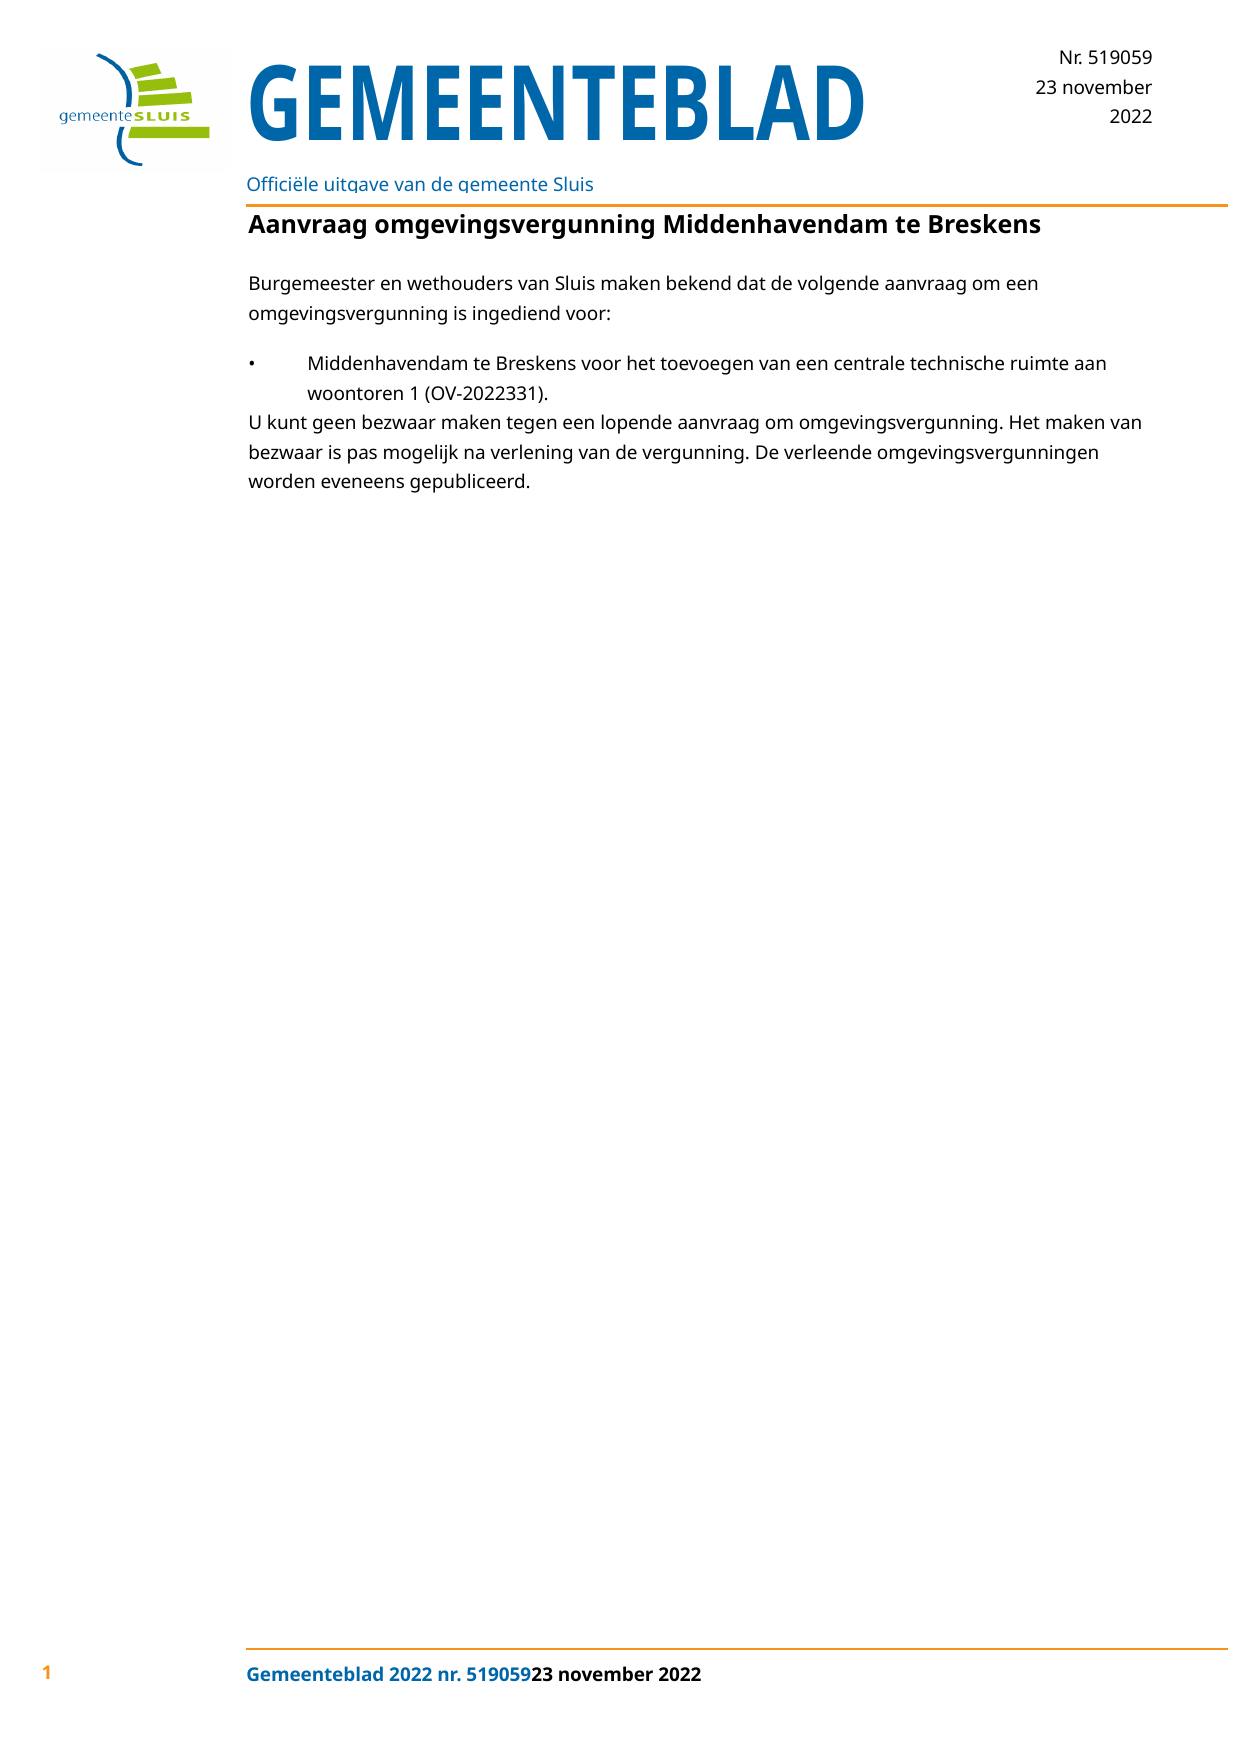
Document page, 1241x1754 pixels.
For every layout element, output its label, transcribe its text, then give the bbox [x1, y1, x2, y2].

text Burgemeester en wethouders van Sluis maken bekend dat de volgende aanvraag om een omgevingsvergunning is ingediend voor: [248, 270, 1152, 326]
list Middenhavendam te Breskens voor het toevoegen van een centrale technische ruimte aan woontoren 1 (OV-2022331). [248, 350, 1152, 406]
text Aanvraag omgevingsvergunning Middenhavendam te Breskens [248, 207, 1152, 241]
picture [41, 47, 231, 172]
text U kunt geen bezwaar maken tegen een lopende aanvraag om omgevingsvergunning. Het maken van bezwaar is pas mogelijk na verlening van de vergunning. De verleende omgevingsvergunningen worden eveneens gepubliceerd. [248, 409, 1152, 494]
